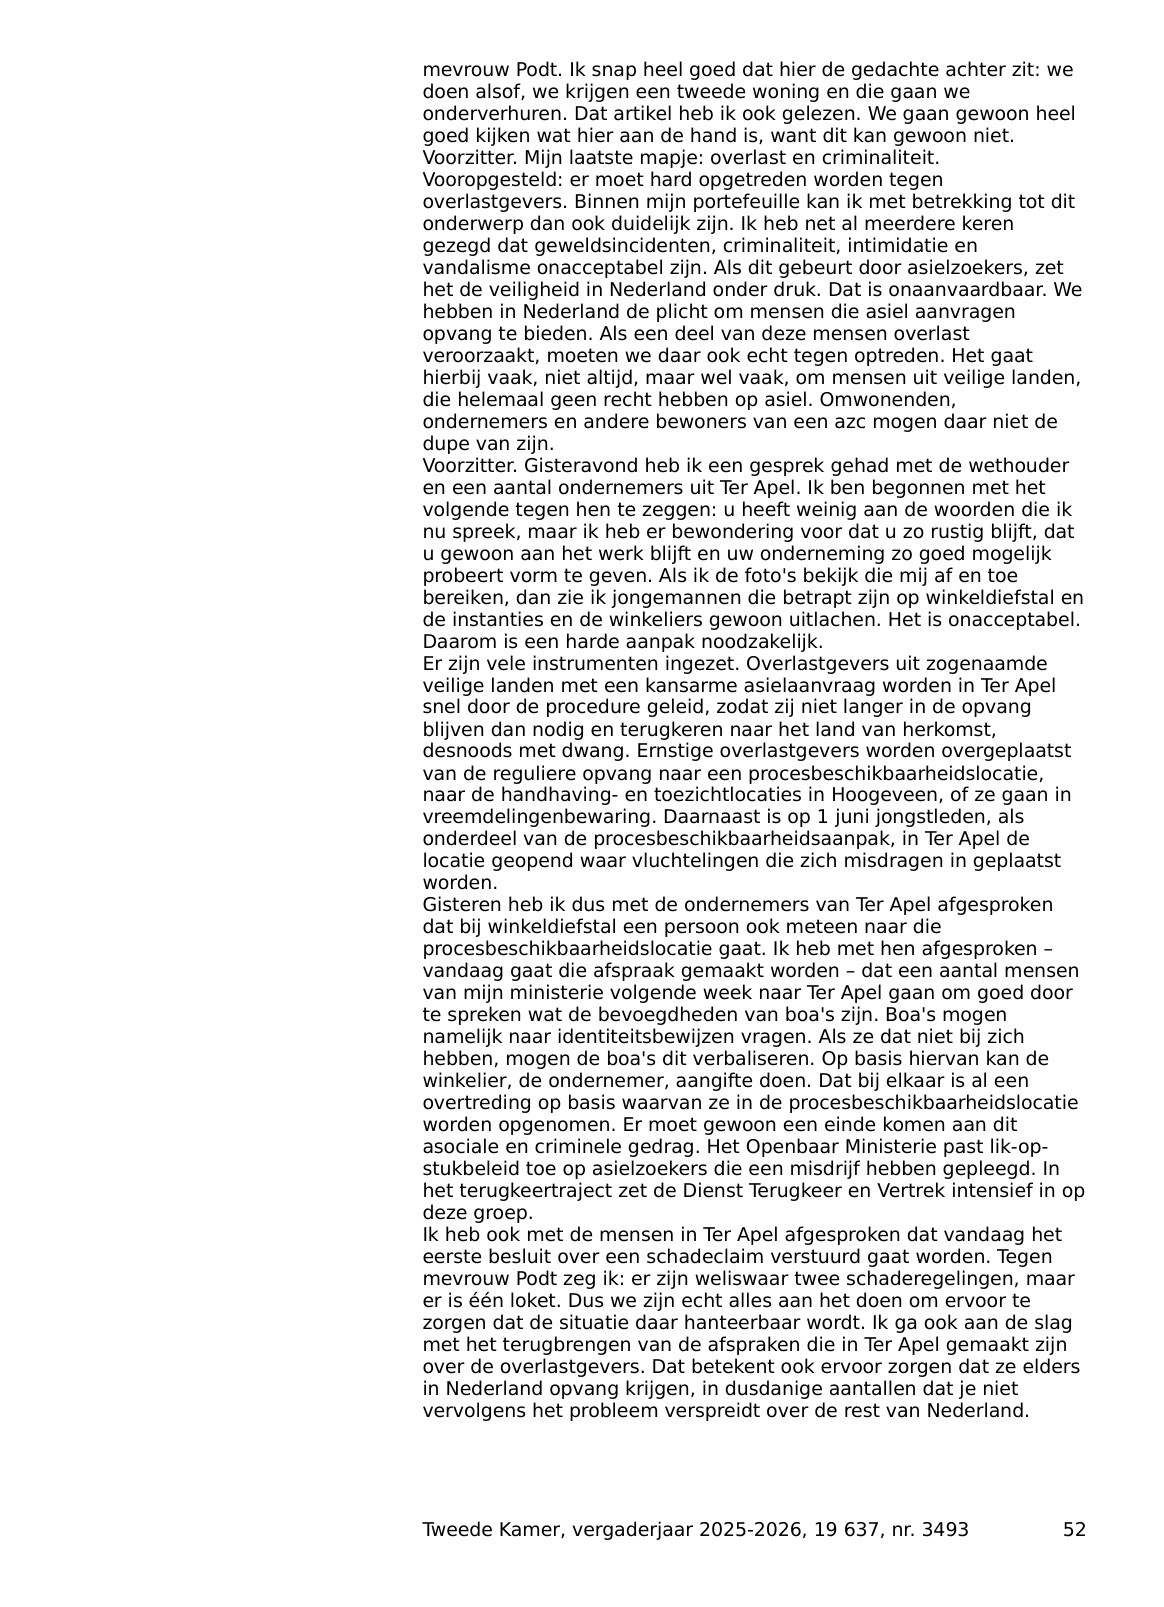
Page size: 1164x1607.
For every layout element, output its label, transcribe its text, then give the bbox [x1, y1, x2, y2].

text Voorzitter. Gisteravond heb ik een gesprek gehad met de wethouder en een aantal ondernemers uit Ter Apel. Ik ben begonnen met het volgende tegen hen te zeggen: u heeft weinig aan de woorden die ik nu spreek, maar ik heb er bewondering voor dat u zo rustig blijft, dat u gewoon aan het werk blijft en uw onderneming zo goed mogelijk probeert vorm te geven. Als ik de foto's bekijk die mij af en toe bereiken, dan zie ik jongemannen die betrapt zijn op winkeldiefstal en de instanties en de winkeliers gewoon uitlachen. Het is onacceptabel. Daarom is een harde aanpak noodzakelijk. [422, 455, 1087, 652]
text Voorzitter. Mijn laatste mapje: overlast en criminaliteit. Vooropgesteld: er moet hard opgetreden worden tegen overlastgevers. Binnen mijn portefeuille kan ik met betrekking tot dit onderwerp dan ook duidelijk zijn. Ik heb net al meerdere keren gezegd dat geweldsincidenten, criminaliteit, intimidatie en vandalisme onacceptabel zijn. Als dit gebeurt door asielzoekers, zet het de veiligheid in Nederland onder druk. Dat is onaanvaardbaar. We hebben in Nederland de plicht om mensen die asiel aanvragen opvang te bieden. Als een deel van deze mensen overlast veroorzaakt, moeten we daar ook echt tegen optreden. Het gaat hierbij vaak, niet altijd, maar wel vaak, om mensen uit veilige landen, die helemaal geen recht hebben op asiel. Omwonenden, ondernemers en andere bewoners van een azc mogen daar niet de dupe van zijn. [422, 147, 1087, 455]
text Gisteren heb ik dus met de ondernemers van Ter Apel afgesproken dat bij winkeldiefstal een persoon ook meteen naar die procesbeschikbaarheidslocatie gaat. Ik heb met hen afgesproken – vandaag gaat die afspraak gemaakt worden – dat een aantal mensen van mijn ministerie volgende week naar Ter Apel gaan om goed door te spreken wat de bevoegdheden van boa's zijn. Boa's mogen namelijk naar identiteitsbewijzen vragen. Als ze dat niet bij zich hebben, mogen de boa's dit verbaliseren. Op basis hiervan kan de winkelier, de ondernemer, aangifte doen. Dat bij elkaar is al een overtreding op basis waarvan ze in de procesbeschikbaarheidslocatie worden opgenomen. Er moet gewoon een einde komen aan dit asociale en criminele gedrag. Het Openbaar Ministerie past lik-op-stukbeleid toe op asielzoekers die een misdrijf hebben gepleegd. In het terugkeertraject zet de Dienst Terugkeer en Vertrek intensief in op deze groep. [422, 894, 1087, 1224]
text Er zijn vele instrumenten ingezet. Overlastgevers uit zogenaamde veilige landen met een kansarme asielaanvraag worden in Ter Apel snel door de procedure geleid, zodat zij niet langer in de opvang blijven dan nodig en terugkeren naar het land van herkomst, desnoods met dwang. Ernstige overlastgevers worden overgeplaatst van de reguliere opvang naar een procesbeschikbaarheidslocatie, naar de handhaving- en toezichtlocaties in Hoogeveen, of ze gaan in vreemdelingenbewaring. Daarnaast is op 1 juni jongstleden, als onderdeel van de procesbeschikbaarheidsaanpak, in Ter Apel de locatie geopend waar vluchtelingen die zich misdragen in geplaatst worden. [422, 652, 1087, 894]
text mevrouw Podt. Ik snap heel goed dat hier de gedachte achter zit: we doen alsof, we krijgen een tweede woning en die gaan we onderverhuren. Dat artikel heb ik ook gelezen. We gaan gewoon heel goed kijken wat hier aan de hand is, want dit kan gewoon niet. [422, 59, 1087, 147]
text Ik heb ook met de mensen in Ter Apel afgesproken dat vandaag het eerste besluit over een schadeclaim verstuurd gaat worden. Tegen mevrouw Podt zeg ik: er zijn weliswaar twee schaderegelingen, maar er is één loket. Dus we zijn echt alles aan het doen om ervoor te zorgen dat de situatie daar hanteerbaar wordt. Ik ga ook aan de slag met het terugbrengen van de afspraken die in Ter Apel gemaakt zijn over de overlastgevers. Dat betekent ook ervoor zorgen dat ze elders in Nederland opvang krijgen, in dusdanige aantallen dat je niet vervolgens het probleem verspreidt over de rest van Nederland. [422, 1224, 1087, 1422]
